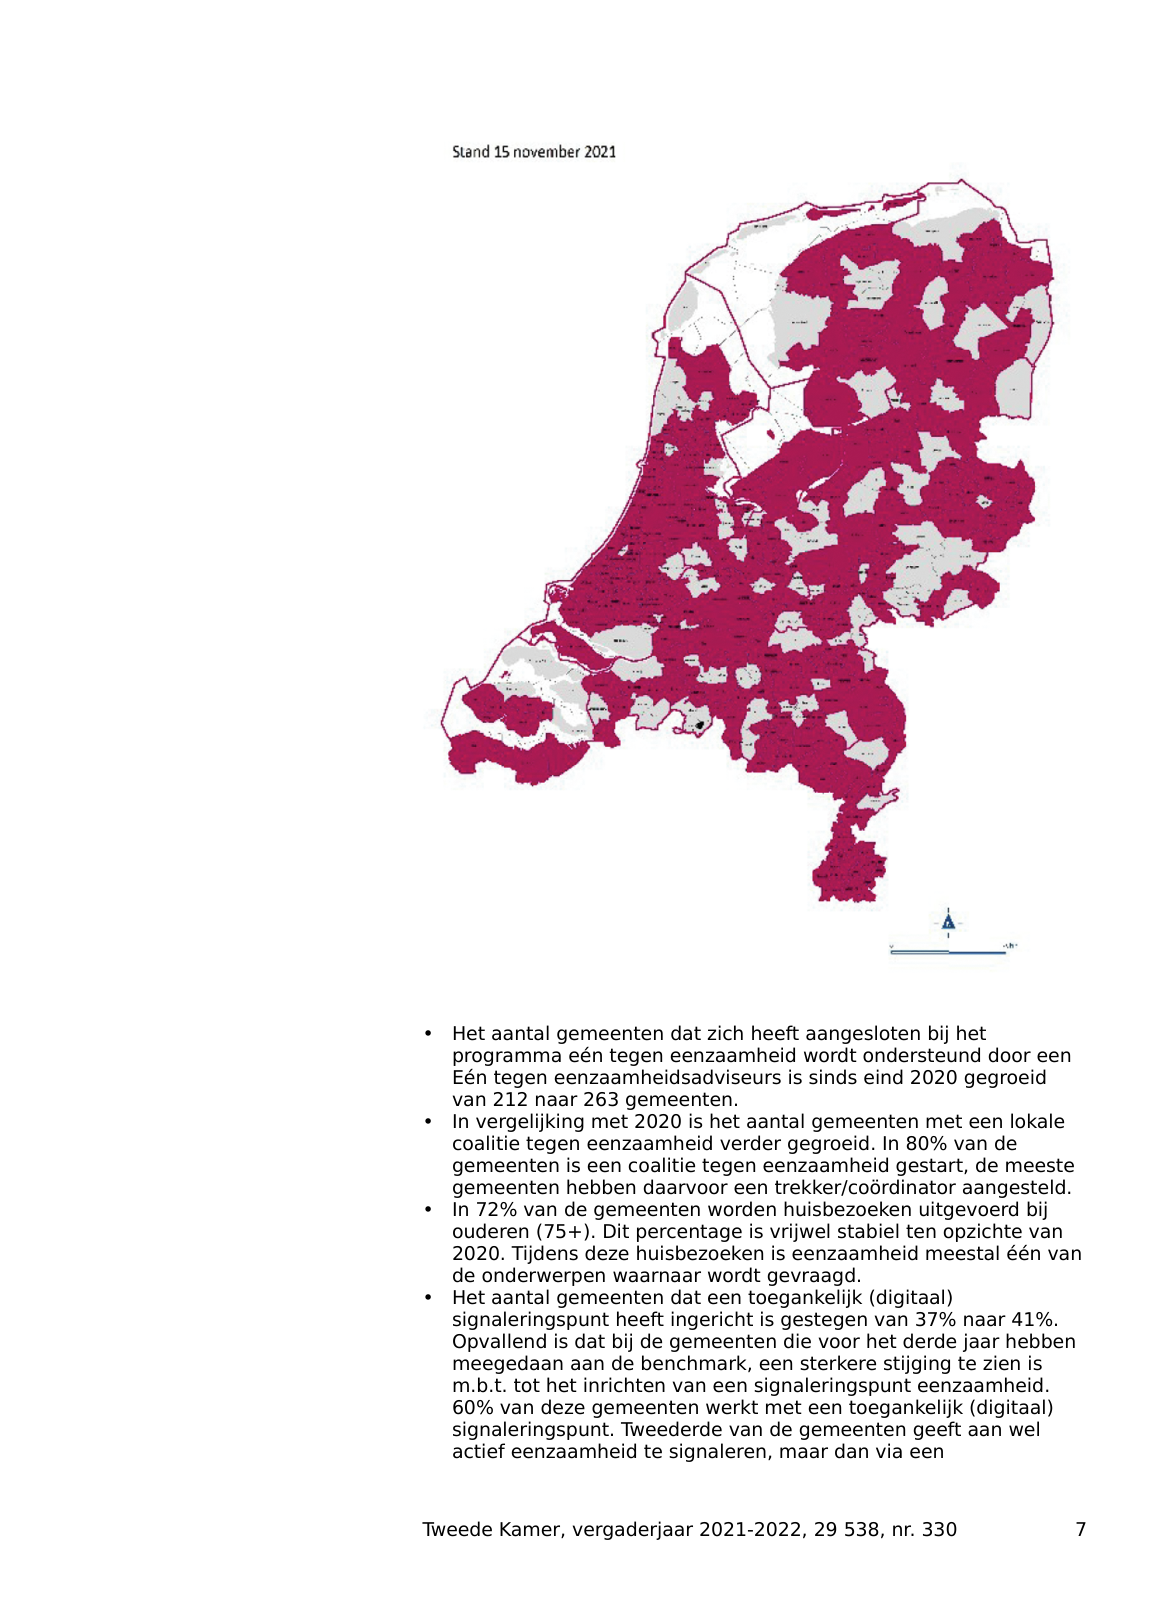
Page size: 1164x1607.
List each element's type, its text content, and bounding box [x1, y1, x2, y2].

text • Het aantal gemeenten dat een toegankelijk (digitaal) signaleringspunt heeft ingericht is gestegen van 37% naar 41%. Opvallend is dat bij de gemeenten die voor het derde jaar hebben meegedaan aan de benchmark, een sterkere stijging te zien is m.b.t. tot het inrichten van een signaleringspunt eenzaamheid. 60% van deze gemeenten werkt met een toegankelijk (digitaal) signaleringspunt. Tweederde van de gemeenten geeft aan wel actief eenzaamheid te signaleren, maar dan via een [422, 1287, 1087, 1463]
text • In vergelijking met 2020 is het aantal gemeenten met een lokale coalitie tegen eenzaamheid verder gegroeid. In 80% van de gemeenten is een coalitie tegen eenzaamheid gestart, de meeste gemeenten hebben daarvoor een trekker/coördinator aangesteld. [422, 1111, 1087, 1199]
picture [422, 81, 1072, 979]
text • In 72% van de gemeenten worden huisbezoeken uitgevoerd bij ouderen (75+). Dit percentage is vrijwel stabiel ten opzichte van 2020. Tijdens deze huisbezoeken is eenzaamheid meestal één van de onderwerpen waarnaar wordt gevraagd. [422, 1199, 1087, 1287]
text • Het aantal gemeenten dat zich heeft aangesloten bij het programma eén tegen eenzaamheid wordt ondersteund door een Eén tegen eenzaamheidsadviseurs is sinds eind 2020 gegroeid van 212 naar 263 gemeenten. [422, 1023, 1087, 1111]
